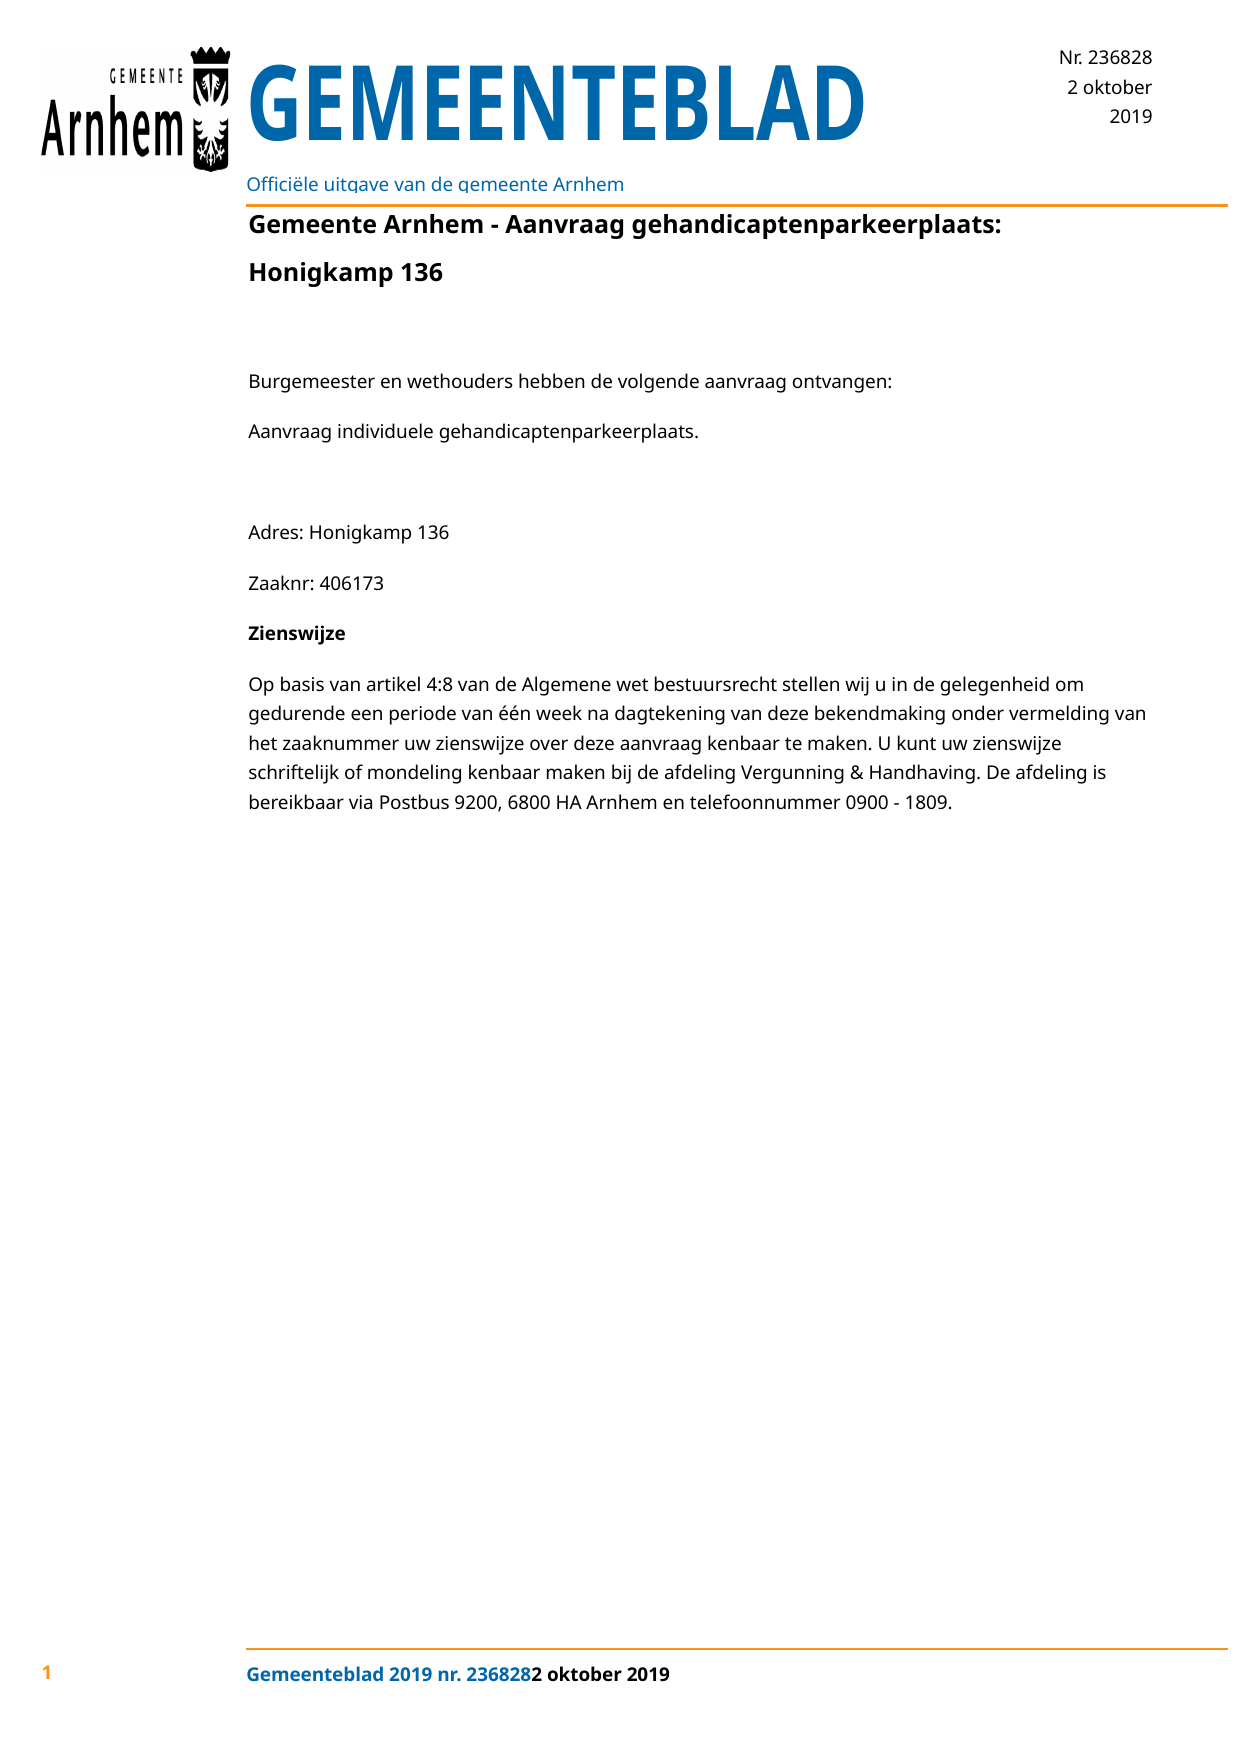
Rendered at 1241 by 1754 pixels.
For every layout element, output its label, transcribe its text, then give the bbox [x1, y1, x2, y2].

text Aanvraag individuele gehandicaptenparkeerplaats. [248, 419, 1152, 444]
text Zienswijze [248, 620, 1152, 646]
text Burgemeester en wethouders hebben de volgende aanvraag ontvangen: [248, 368, 1152, 394]
text Op basis van artikel 4:8 van de Algemene wet bestuursrecht stellen wij u in de gelegenheid om gedurende een periode van één week na dagtekening van deze bekendmaking onder vermelding van het zaaknummer uw zienswijze over deze aanvraag kenbaar te maken. U kunt uw zienswijze schriftelijk of mondeling kenbaar maken bij de afdeling Vergunning & Handhaving. De afdeling is bereikbaar via Postbus 9200, 6800 HA Arnhem en telefoonnummer 0900 - 1809. [248, 671, 1152, 815]
text Adres: Honigkamp 136 [248, 519, 1152, 545]
picture [41, 47, 231, 172]
text Gemeente Arnhem - Aanvraag gehandicaptenparkeerplaats: Honigkamp 136 [248, 207, 1152, 288]
text Zaaknr: 406173 [248, 570, 1152, 596]
